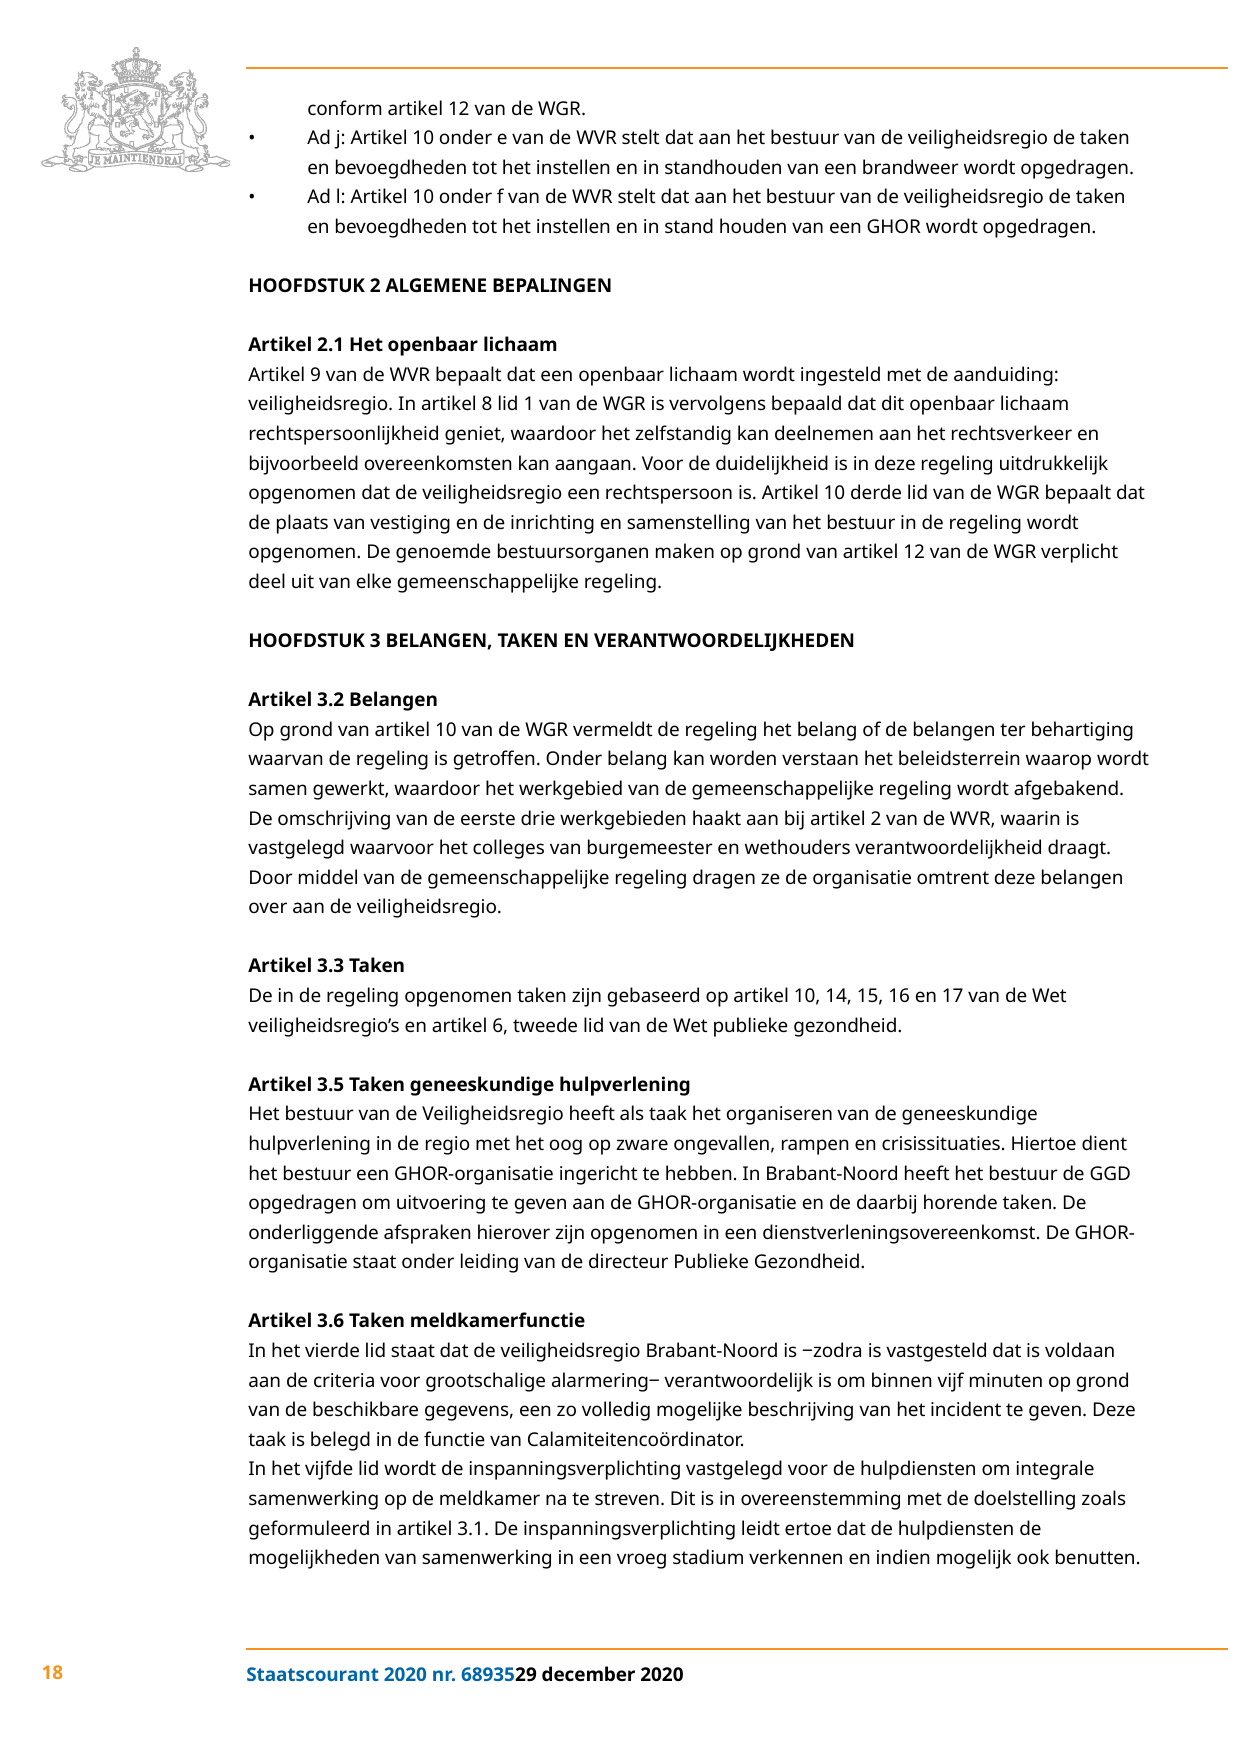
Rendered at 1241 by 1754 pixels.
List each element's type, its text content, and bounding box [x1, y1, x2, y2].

text Artikel 9 van de WVR bepaalt dat een openbaar lichaam wordt ingesteld met de aanduiding: veiligheidsregio. In artikel 8 lid 1 van de WGR is vervolgens bepaald dat dit openbaar lichaam rechtspersoonlijkheid geniet, waardoor het zelfstandig kan deelnemen aan het rechtsverkeer en bijvoorbeeld overeenkomsten kan aangaan. Voor de duidelijkheid is in deze regeling uitdrukkelijk opgenomen dat de veiligheidsregio een rechtspersoon is. Artikel 10 derde lid van de WGR bepaalt dat de plaats van vestiging en de inrichting en samenstelling van het bestuur in de regeling wordt opgenomen. De genoemde bestuursorganen maken op grond van artikel 12 van de WGR verplicht deel uit van elke gemeenschappelijke regeling. [248, 361, 1152, 594]
text HOOFDSTUK 2 ALGEMENE BEPALINGEN [248, 272, 1152, 298]
text Artikel 3.2 Belangen [248, 686, 1152, 712]
text In het vijfde lid wordt de inspanningsverplichting vastgelegd voor de hulpdiensten om integrale samenwerking op de meldkamer na te streven. Dit is in overeenstemming met de doelstelling zoals geformuleerd in artikel 3.1. De inspanningsverplichting leidt ertoe dat de hulpdiensten de mogelijkheden van samenwerking in een vroeg stadium verkennen en indien mogelijk ook benutten. [248, 1456, 1152, 1570]
text Op grond van artikel 10 van de WGR vermeldt de regeling het belang of de belangen ter behartiging waarvan de regeling is getroffen. Onder belang kan worden verstaan het beleidsterrein waarop wordt samen gewerkt, waardoor het werkgebied van de gemeenschappelijke regeling wordt afgebakend. De omschrijving van de eerste drie werkgebieden haakt aan bij artikel 2 van de WVR, waarin is vastgelegd waarvoor het colleges van burgemeester en wethouders verantwoordelijkheid draagt. Door middel van de gemeenschappelijke regeling dragen ze de organisatie omtrent deze belangen over aan de veiligheidsregio. [248, 716, 1152, 919]
text Het bestuur van de Veiligheidsregio heeft als taak het organiseren van de geneeskundige hulpverlening in de regio met het oog op zware ongevallen, rampen en crisissituaties. Hiertoe dient het bestuur een GHOR-organisatie ingericht te hebben. In Brabant-Noord heeft het bestuur de GGD opgedragen om uitvoering te geven aan de GHOR-organisatie en de daarbij horende taken. De onderliggende afspraken hierover zijn opgenomen in een dienstverleningsovereenkomst. De GHOR-organisatie staat onder leiding van de directeur Publieke Gezondheid. [248, 1101, 1152, 1274]
text Artikel 3.3 Taken [248, 953, 1152, 978]
text HOOFDSTUK 3 BELANGEN, TAKEN EN VERANTWOORDELIJKHEDEN [248, 627, 1152, 653]
text In het vierde lid staat dat de veiligheidsregio Brabant-Noord is ‒zodra is vastgesteld dat is voldaan aan de criteria voor grootschalige alarmering‒ verantwoordelijk is om binnen vijf minuten op grond van de beschikbare gegevens, een zo volledig mogelijke beschrijving van het incident te geven. Deze taak is belegd in de functie van Calamiteitencoördinator. [248, 1337, 1152, 1452]
text Artikel 2.1 Het openbaar lichaam [248, 331, 1152, 357]
text Artikel 3.5 Taken geneeskundige hulpverlening [248, 1071, 1152, 1097]
list conform artikel 12 van de WGR. [248, 95, 1152, 121]
text De in de regeling opgenomen taken zijn gebaseerd op artikel 10, 14, 15, 16 en 17 van de Wet veiligheidsregio’s en artikel 6, tweede lid van de Wet publieke gezondheid. [248, 982, 1152, 1038]
list Ad j: Artikel 10 onder e van de WVR stelt dat aan het bestuur van de veiligheidsregio de taken en bevoegdheden tot het instellen en in standhouden van een brandweer wordt opgedragen. [248, 124, 1152, 180]
picture [41, 47, 231, 172]
text Artikel 3.6 Taken meldkamerfunctie [248, 1308, 1152, 1333]
list Ad l: Artikel 10 onder f van de WVR stelt dat aan het bestuur van de veiligheidsregio de taken en bevoegdheden tot het instellen en in stand houden van een GHOR wordt opgedragen. [248, 183, 1152, 239]
